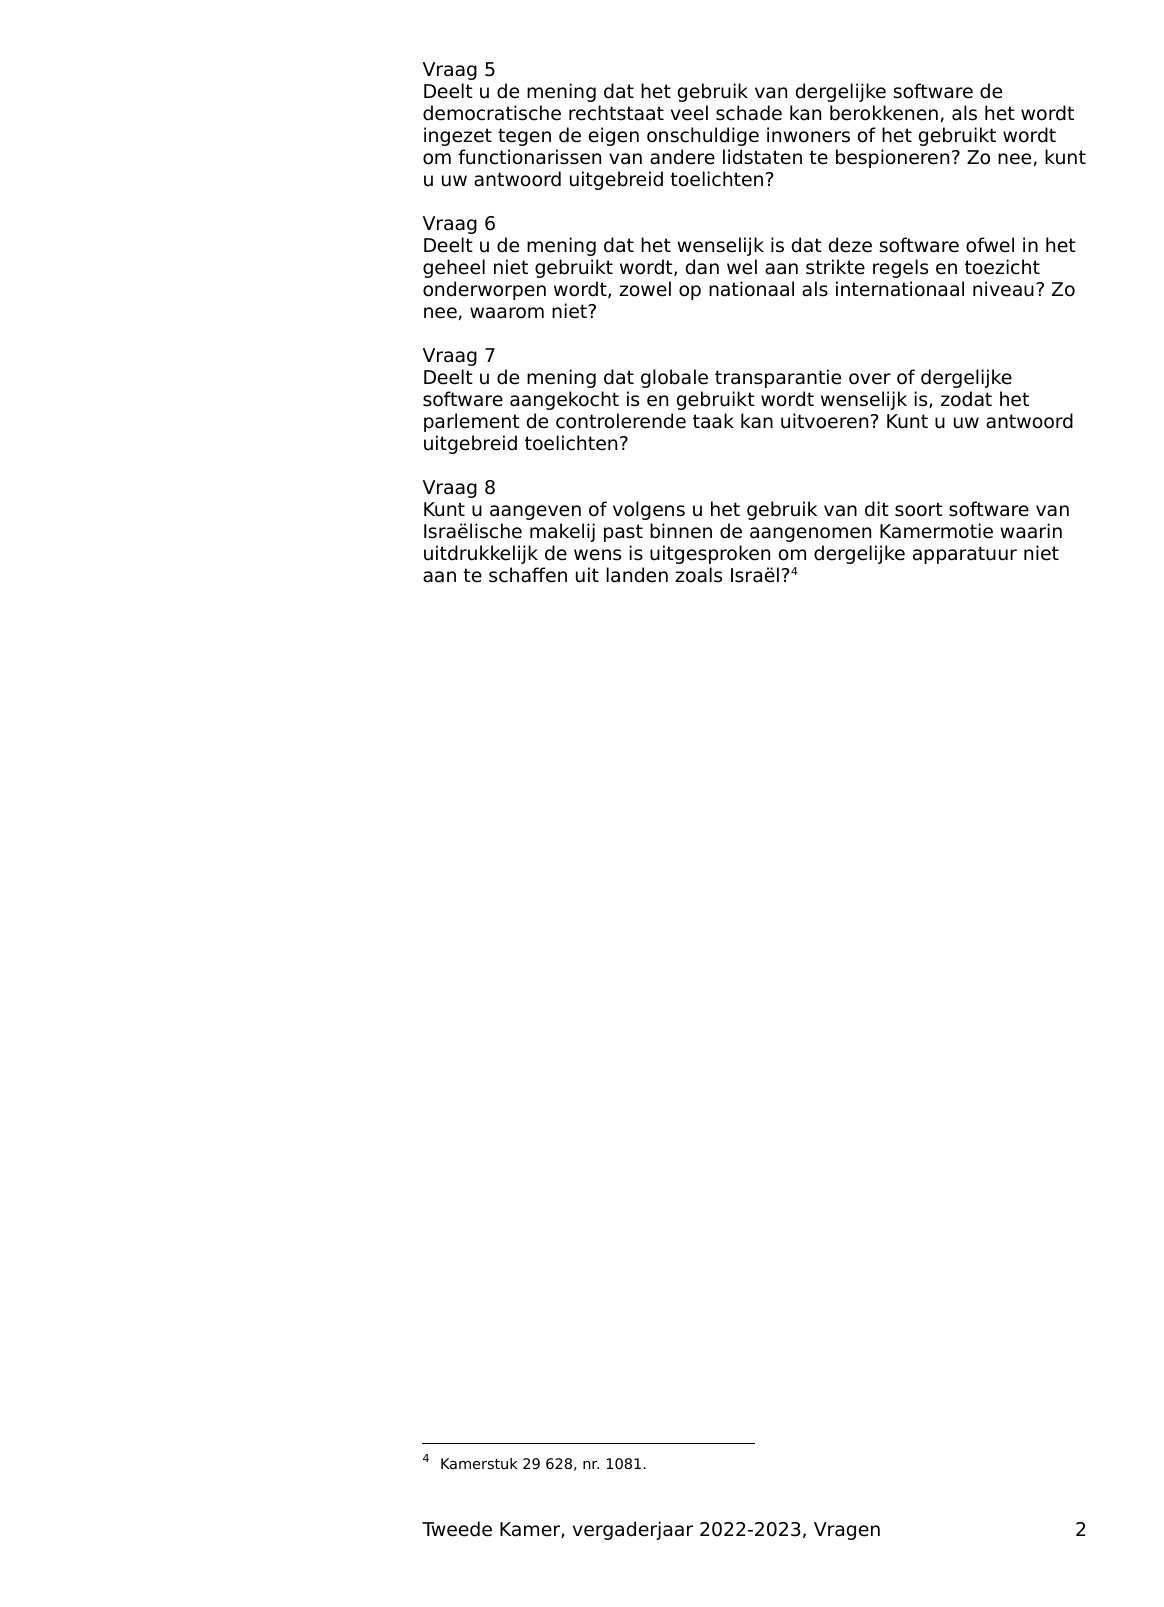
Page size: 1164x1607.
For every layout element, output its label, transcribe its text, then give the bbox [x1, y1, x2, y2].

text Vraag 7 [422, 345, 1087, 367]
text Vraag 5 [422, 59, 1087, 81]
text Kamerstuk 29 628, nr. 1081. [422, 1452, 1087, 1474]
text Vraag 6 [422, 213, 1087, 235]
text Deelt u de mening dat het wenselijk is dat deze software ofwel in het geheel niet gebruikt wordt, dan wel aan strikte regels en toezicht onderworpen wordt, zowel op nationaal als internationaal niveau? Zo nee, waarom niet? [422, 235, 1087, 323]
text Deelt u de mening dat globale transparantie over of dergelijke software aangekocht is en gebruikt wordt wenselijk is, zodat het parlement de controlerende taak kan uitvoeren? Kunt u uw antwoord uitgebreid toelichten? [422, 367, 1087, 455]
text Kunt u aangeven of volgens u het gebruik van dit soort software van Israëlische makelij past binnen de aangenomen Kamermotie waarin uitdrukkelijk de wens is uitgesproken om dergelijke apparatuur niet aan te schaffen uit landen zoals Israël? [422, 499, 1087, 587]
text Deelt u de mening dat het gebruik van dergelijke software de democratische rechtstaat veel schade kan berokkenen, als het wordt ingezet tegen de eigen onschuldige inwoners of het gebruikt wordt om functionarissen van andere lidstaten te bespioneren? Zo nee, kunt u uw antwoord uitgebreid toelichten? [422, 81, 1087, 191]
text Vraag 8 [422, 477, 1087, 499]
